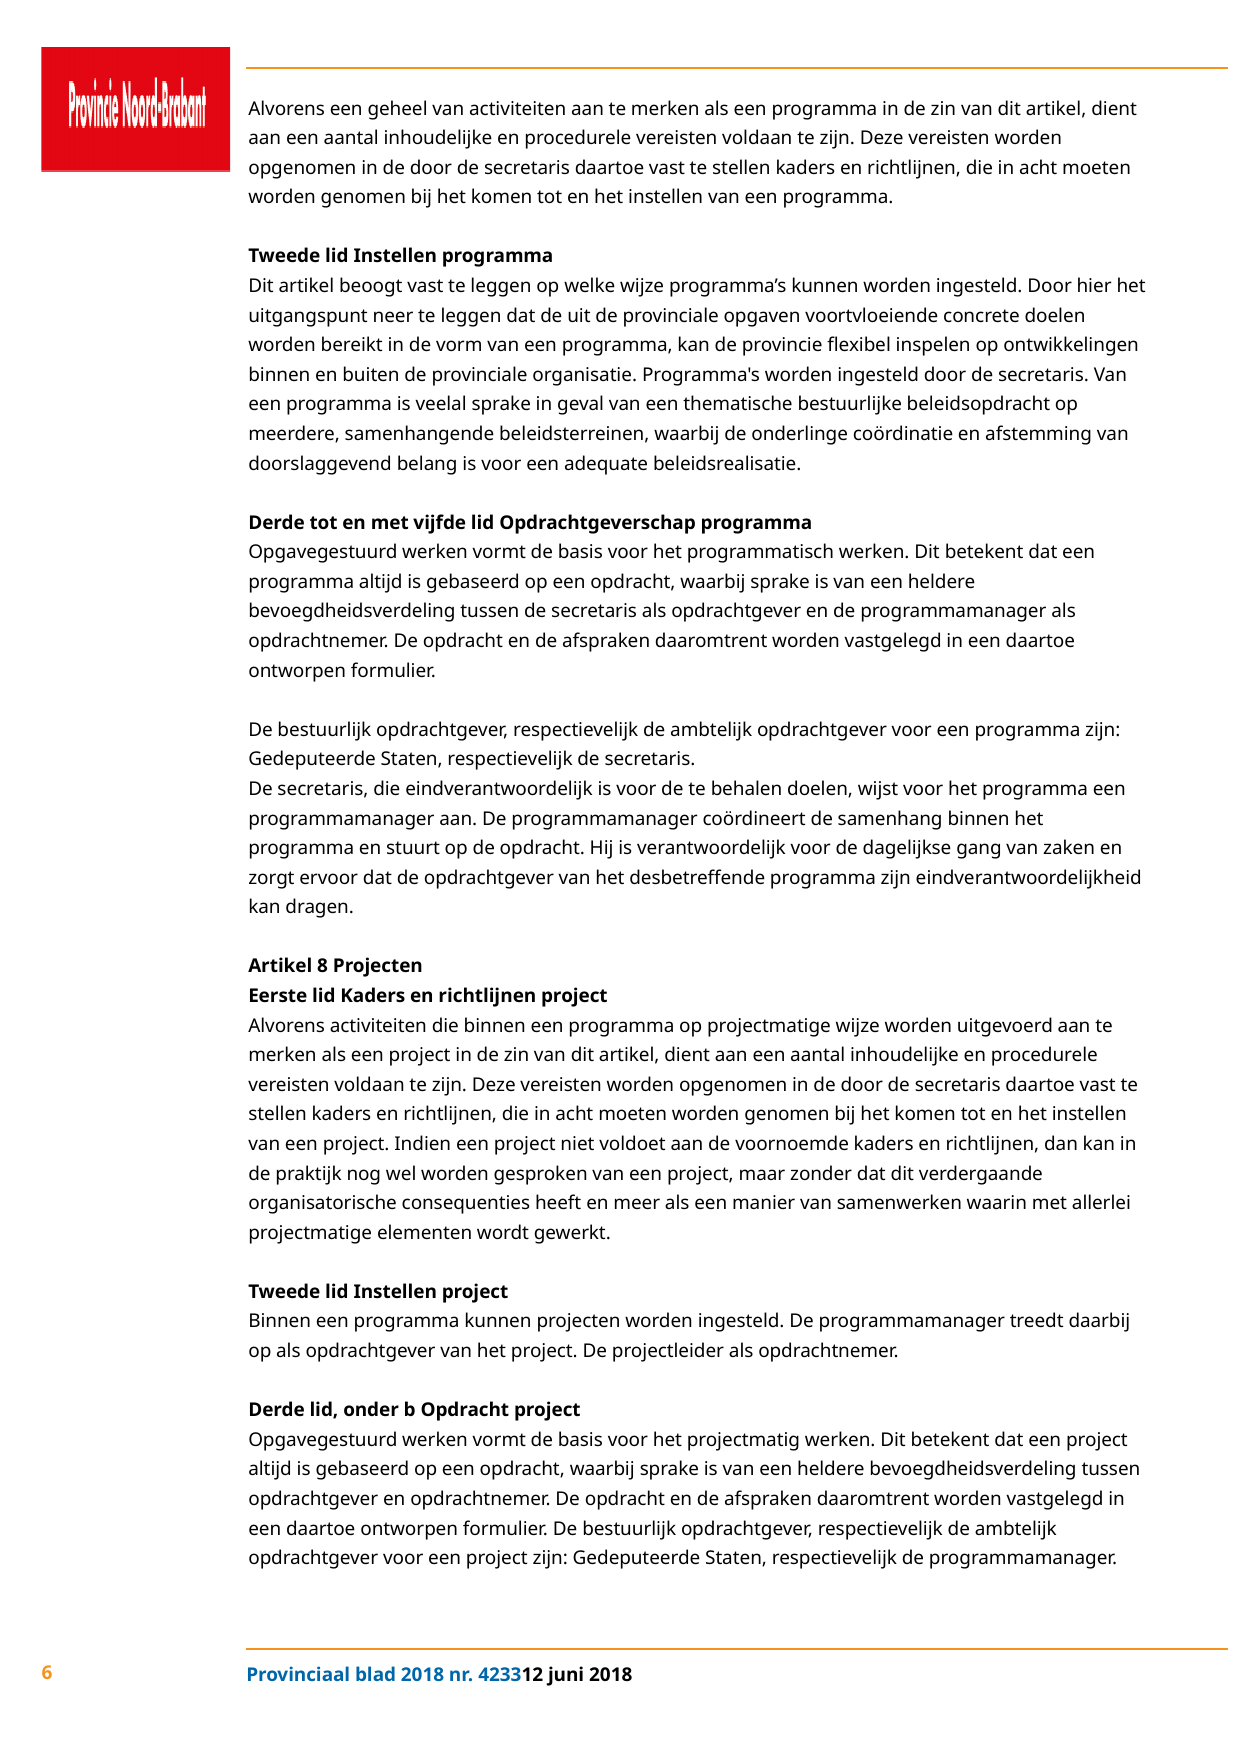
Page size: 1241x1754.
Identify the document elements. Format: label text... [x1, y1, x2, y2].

text Opgavegestuurd werken vormt de basis voor het projectmatig werken. Dit betekent dat een project altijd is gebaseerd op een opdracht, waarbij sprake is van een heldere bevoegdheidsverdeling tussen opdrachtgever en opdrachtnemer. De opdracht en de afspraken daaromtrent worden vastgelegd in een daartoe ontworpen formulier. De bestuurlijk opdrachtgever, respectievelijk de ambtelijk opdrachtgever voor een project zijn: Gedeputeerde Staten, respectievelijk de programmamanager. [248, 1426, 1152, 1570]
text Derde tot en met vijfde lid Opdrachtgeverschap programma [248, 509, 1152, 535]
text Eerste lid Kaders en richtlijnen project [248, 982, 1152, 1008]
text Alvorens een geheel van activiteiten aan te merken als een programma in de zin van dit artikel, dient aan een aantal inhoudelijke en procedurele vereisten voldaan te zijn. Deze vereisten worden opgenomen in de door de secretaris daartoe vast te stellen kaders en richtlijnen, die in acht moeten worden genomen bij het komen tot en het instellen van een programma. [248, 95, 1152, 209]
text Dit artikel beoogt vast te leggen op welke wijze programma’s kunnen worden ingesteld. Door hier het uitgangspunt neer te leggen dat de uit de provinciale opgaven voortvloeiende concrete doelen worden bereikt in de vorm van een programma, kan de provincie flexibel inspelen op ontwikkelingen binnen en buiten de provinciale organisatie. Programma's worden ingesteld door de secretaris. Van een programma is veelal sprake in geval van een thematische bestuurlijke beleidsopdracht op meerdere, samenhangende beleidsterreinen, waarbij de onderlinge coördinatie en afstemming van doorslaggevend belang is voor een adequate beleidsrealisatie. [248, 272, 1152, 476]
text Artikel 8 Projecten [248, 953, 1152, 978]
text Binnen een programma kunnen projecten worden ingesteld. De programmamanager treedt daarbij op als opdrachtgever van het project. De projectleider als opdrachtnemer. [248, 1308, 1152, 1363]
text De bestuurlijk opdrachtgever, respectievelijk de ambtelijk opdrachtgever voor een programma zijn: Gedeputeerde Staten, respectievelijk de secretaris. [248, 716, 1152, 771]
text Derde lid, onder b Opdracht project [248, 1396, 1152, 1422]
text Opgavegestuurd werken vormt de basis voor het programmatisch werken. Dit betekent dat een programma altijd is gebaseerd op een opdracht, waarbij sprake is van een heldere bevoegdheidsverdeling tussen de secretaris als opdrachtgever en de programmamanager als opdrachtnemer. De opdracht en de afspraken daaromtrent worden vastgelegd in een daartoe ontworpen formulier. [248, 538, 1152, 683]
picture [41, 47, 231, 172]
text De secretaris, die eindverantwoordelijk is voor de te behalen doelen, wijst voor het programma een programmamanager aan. De programmamanager coördineert de samenhang binnen het programma en stuurt op de opdracht. Hij is verantwoordelijk voor de dagelijkse gang van zaken en zorgt ervoor dat de opdrachtgever van het desbetreffende programma zijn eindverantwoordelijkheid kan dragen. [248, 775, 1152, 919]
text Tweede lid Instellen programma [248, 243, 1152, 268]
text Alvorens activiteiten die binnen een programma op projectmatige wijze worden uitgevoerd aan te merken als een project in de zin van dit artikel, dient aan een aantal inhoudelijke en procedurele vereisten voldaan te zijn. Deze vereisten worden opgenomen in de door de secretaris daartoe vast te stellen kaders en richtlijnen, die in acht moeten worden genomen bij het komen tot en het instellen van een project. Indien een project niet voldoet aan de voornoemde kaders en richtlijnen, dan kan in de praktijk nog wel worden gesproken van een project, maar zonder dat dit verdergaande organisatorische consequenties heeft en meer als een manier van samenwerken waarin met allerlei projectmatige elementen wordt gewerkt. [248, 1012, 1152, 1245]
text Tweede lid Instellen project [248, 1278, 1152, 1304]
